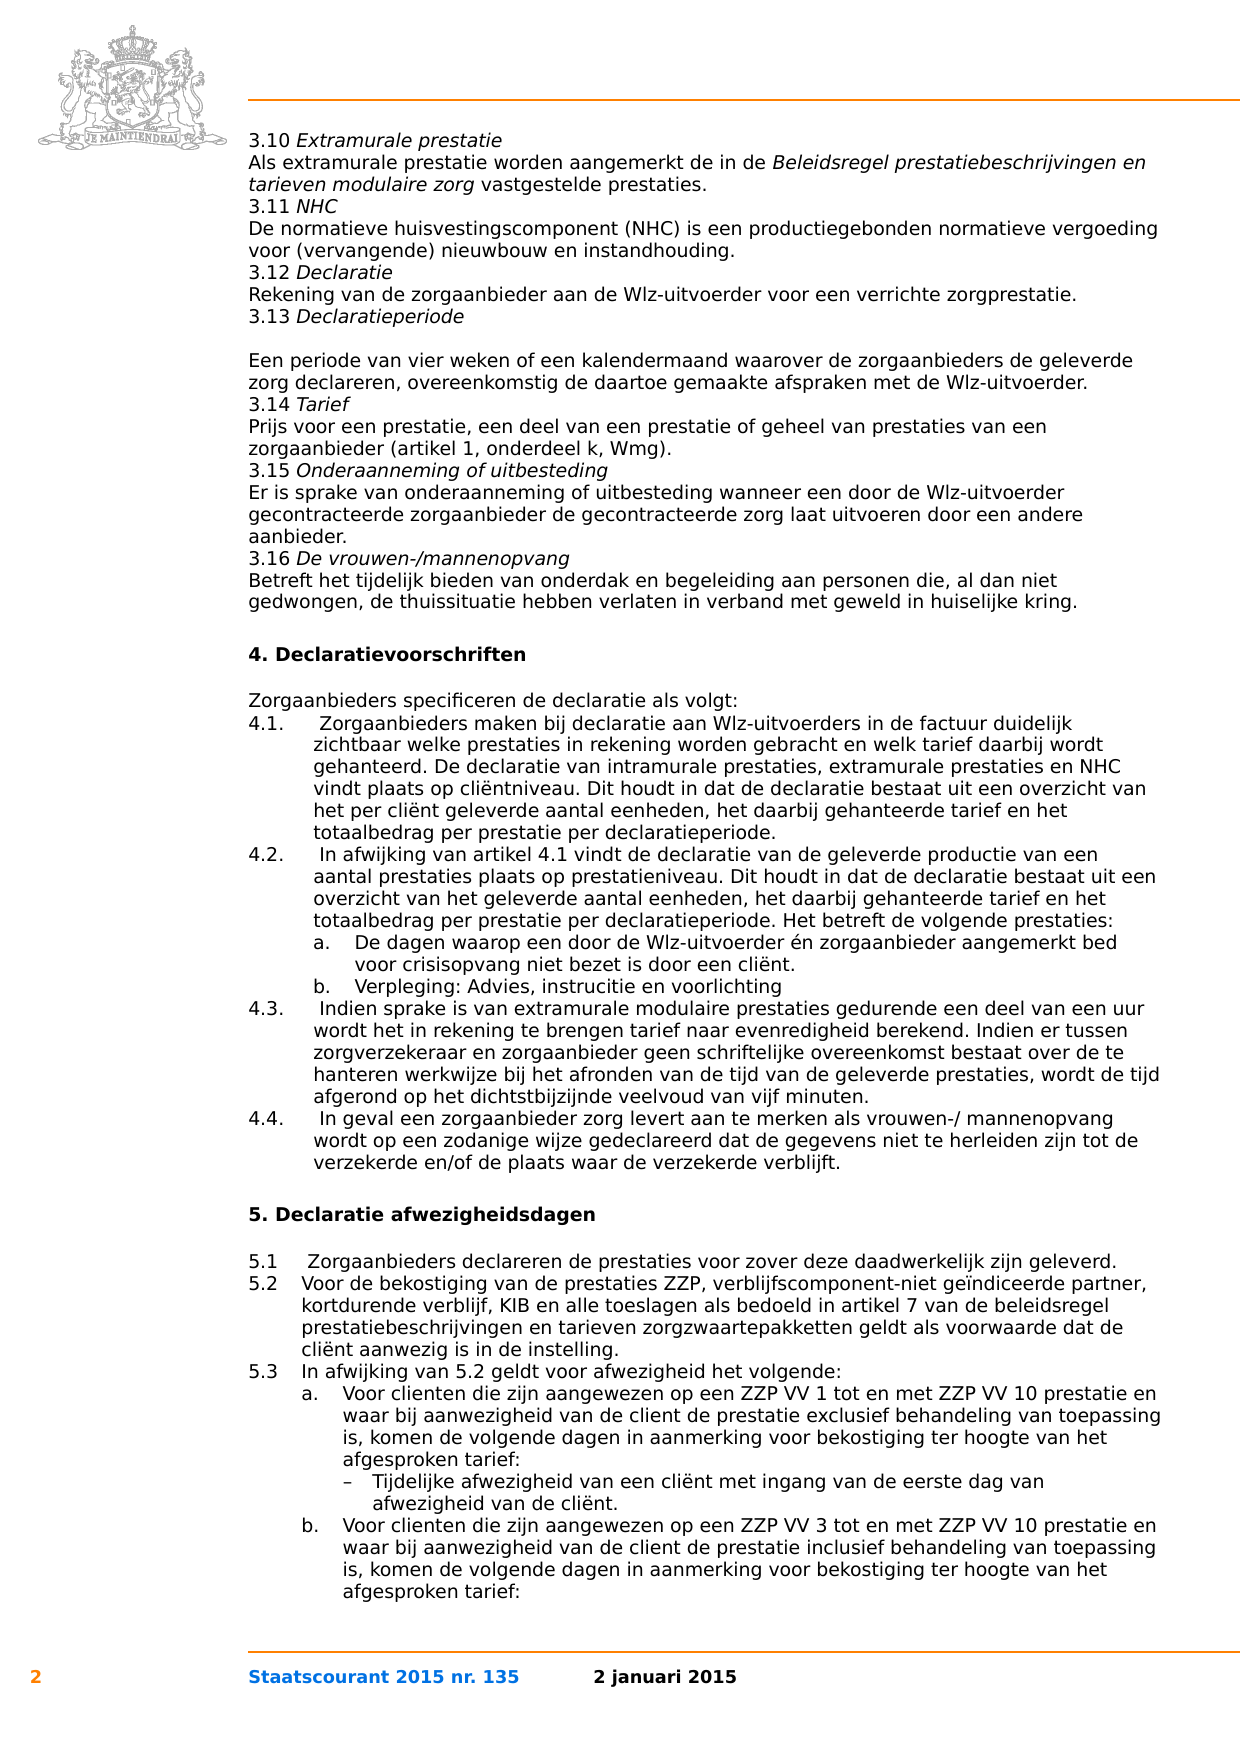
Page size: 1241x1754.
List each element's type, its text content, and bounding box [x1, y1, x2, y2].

text 4.3. Indien sprake is van extramurale modulaire prestaties gedurende een deel van een uur wordt het in rekening te brengen tarief naar evenredigheid berekend. Indien er tussen zorgverzekeraar en zorgaanbieder geen schriftelijke overeenkomst bestaat over de te hanteren werkwijze bij het afronden van de tijd van de geleverde prestaties, wordt de tijd afgerond op het dichtstbijzijnde veelvoud van vijf minuten. [248, 998, 1163, 1108]
text De normatieve huisvestingscomponent (NHC) is een productiegebonden normatieve vergoeding voor (vervangende) nieuwbouw en instandhouding. [248, 218, 1163, 262]
subtitle 5. Declaratie afwezigheidsdagen [248, 1204, 1163, 1226]
text 5.1 Zorgaanbieders declareren de prestaties voor zover deze daadwerkelijk zijn geleverd. [248, 1251, 1163, 1273]
subtitle 4. Declaratievoorschriften [248, 643, 1163, 665]
text 4.1. Zorgaanbieders maken bij declaratie aan Wlz-uitvoerders in de factuur duidelijk zichtbaar welke prestaties in rekening worden gebracht en welk tarief daarbij wordt gehanteerd. De declaratie van intramurale prestaties, extramurale prestaties en NHC vindt plaats op cliëntniveau. Dit houdt in dat de declaratie bestaat uit een overzicht van het per cliënt geleverde aantal eenheden, het daarbij gehanteerde tarief en het totaalbedrag per prestatie per declaratieperiode. [248, 712, 1163, 844]
text 3.14 Tarief [248, 394, 1163, 416]
text 5.2 Voor de bekostiging van de prestaties ZZP, verblijfscomponent-niet geïndiceerde partner, kortdurende verblijf, KIB en alle toeslagen als bedoeld in artikel 7 van de beleidsregel prestatiebeschrijvingen en tarieven zorgzwaartepakketten geldt als voorwaarde dat de cliënt aanwezig is in de instelling. [248, 1273, 1163, 1361]
text 3.16 De vrouwen-/mannenopvang [248, 547, 1163, 569]
text b. Voor clienten die zijn aangewezen op een ZZP VV 3 tot en met ZZP VV 10 prestatie en waar bij aanwezigheid van de client de prestatie inclusief behandeling van toepassing is, komen de volgende dagen in aanmerking voor bekostiging ter hoogte van het afgesproken tarief: [301, 1515, 1163, 1603]
text 3.15 Onderaanneming of uitbesteding [248, 459, 1163, 482]
text – Tijdelijke afwezigheid van een cliënt met ingang van de eerste dag van afwezigheid van de cliënt. [343, 1471, 1163, 1515]
text 3.10 Extramurale prestatie [248, 130, 1163, 152]
text Een periode van vier weken of een kalendermaand waarover de zorgaanbieders de geleverde zorg declareren, overeenkomstig de daartoe gemaakte afspraken met de Wlz-uitvoerder. [248, 350, 1163, 394]
text b. Verpleging: Advies, instrucitie en voorlichting [313, 976, 1163, 998]
text Er is sprake van onderaanneming of uitbesteding wanneer een door de Wlz-uitvoerder gecontracteerde zorgaanbieder de gecontracteerde zorg laat uitvoeren door een andere aanbieder. [248, 482, 1163, 547]
text Zorgaanbieders specificeren de declaratie als volgt: [248, 690, 1163, 712]
text 3.12 Declaratie [248, 262, 1163, 284]
text Rekening van de zorgaanbieder aan de Wlz-uitvoerder voor een verrichte zorgprestatie. [248, 284, 1163, 306]
text Als extramurale prestatie worden aangemerkt de in de Beleidsregel prestatiebeschrijvingen en tarieven modulaire zorg vastgestelde prestaties. [248, 152, 1163, 196]
text 4.4. In geval een zorgaanbieder zorg levert aan te merken als vrouwen-/ mannenopvang wordt op een zodanige wijze gedeclareerd dat de gegevens niet te herleiden zijn tot de verzekerde en/of de plaats waar de verzekerde verblijft. [248, 1108, 1163, 1174]
text 3.13 Declaratieperiode [248, 306, 1163, 328]
text a. Voor clienten die zijn aangewezen op een ZZP VV 1 tot en met ZZP VV 10 prestatie en waar bij aanwezigheid van de client de prestatie exclusief behandeling van toepassing is, komen de volgende dagen in aanmerking voor bekostiging ter hoogte van het afgesproken tarief: [301, 1383, 1163, 1471]
text Betreft het tijdelijk bieden van onderdak en begeleiding aan personen die, al dan niet gedwongen, de thuissituatie hebben verlaten in verband met geweld in huiselijke kring. [248, 569, 1163, 613]
text Prijs voor een prestatie, een deel van een prestatie of geheel van prestaties van een zorgaanbieder (artikel 1, onderdeel k, Wmg). [248, 416, 1163, 459]
picture [38, 25, 227, 150]
text 4.2. In afwijking van artikel 4.1 vindt de declaratie van de geleverde productie van een aantal prestaties plaats op prestatieniveau. Dit houdt in dat de declaratie bestaat uit een overzicht van het geleverde aantal eenheden, het daarbij gehanteerde tarief en het totaalbedrag per prestatie per declaratieperiode. Het betreft de volgende prestaties: [248, 844, 1163, 932]
text 3.11 NHC [248, 196, 1163, 218]
text a. De dagen waarop een door de Wlz-uitvoerder én zorgaanbieder aangemerkt bed voor crisisopvang niet bezet is door een cliënt. [313, 932, 1163, 976]
text 5.3 In afwijking van 5.2 geldt voor afwezigheid het volgende: [248, 1361, 1163, 1383]
